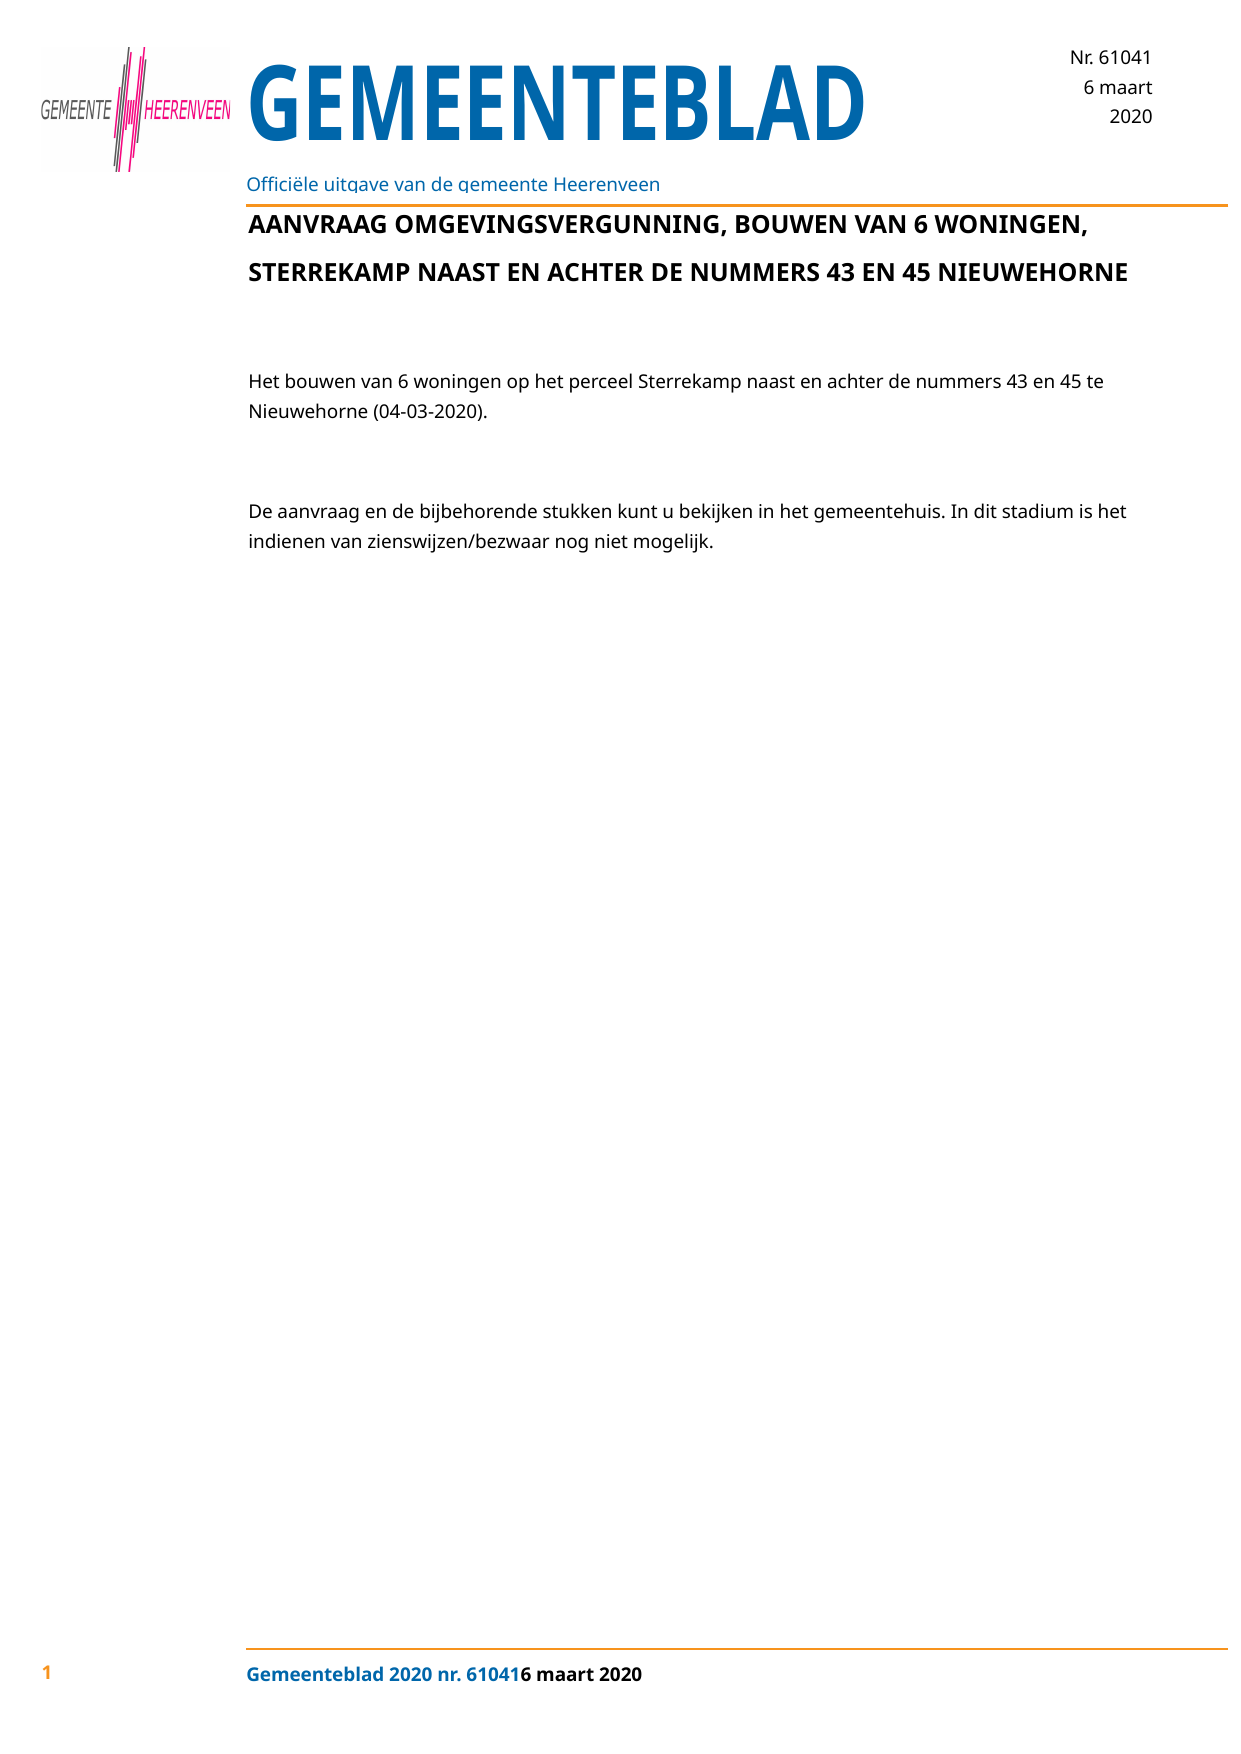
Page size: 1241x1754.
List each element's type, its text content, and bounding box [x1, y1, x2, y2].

text Het bouwen van 6 woningen op het perceel Sterrekamp naast en achter de nummers 43 en 45 te Nieuwehorne (04-03-2020). [248, 368, 1152, 424]
picture [41, 47, 231, 172]
text De aanvraag en de bijbehorende stukken kunt u bekijken in het gemeentehuis. In dit stadium is het indienen van zienswijzen/bezwaar nog niet mogelijk. [248, 499, 1152, 554]
text AANVRAAG OMGEVINGSVERGUNNING, BOUWEN VAN 6 WONINGEN, STERREKAMP NAAST EN ACHTER DE NUMMERS 43 EN 45 NIEUWEHORNE [248, 207, 1152, 288]
